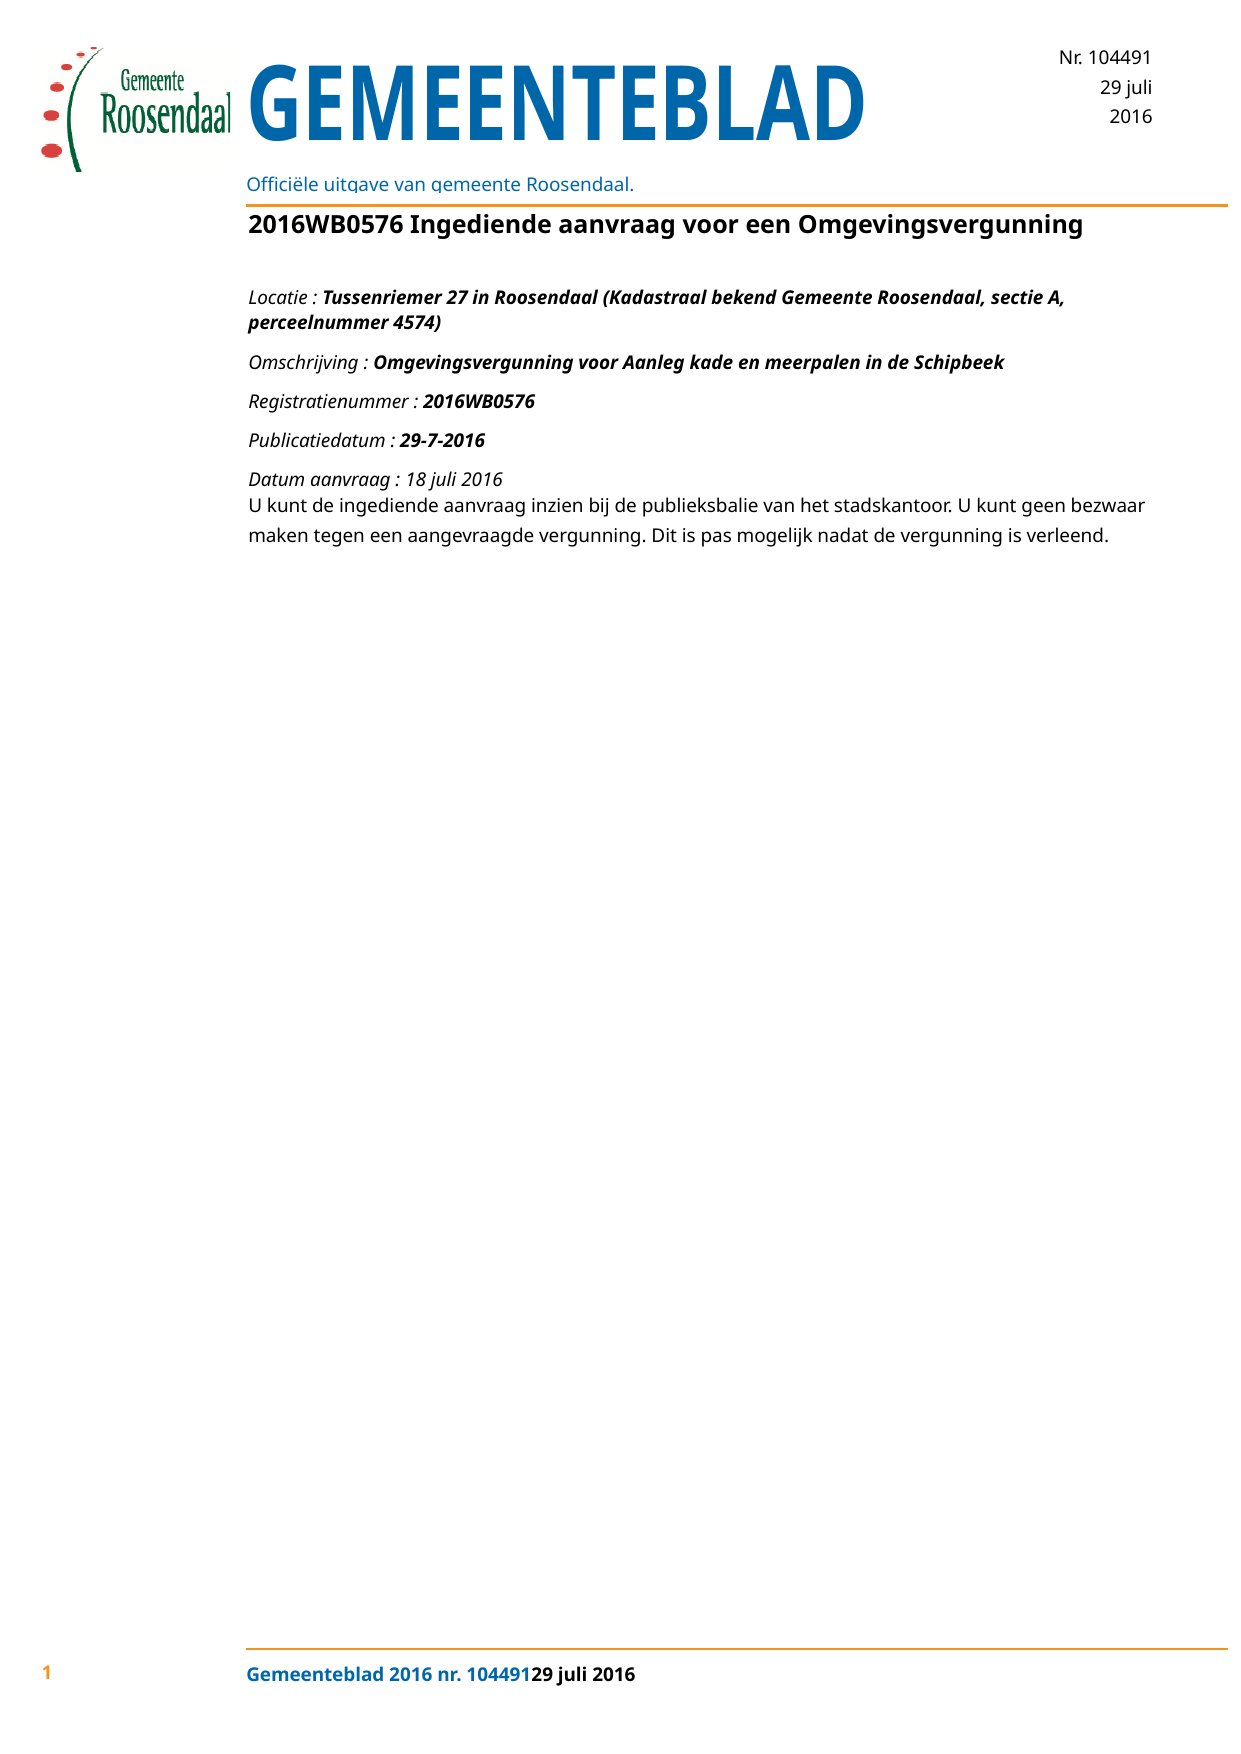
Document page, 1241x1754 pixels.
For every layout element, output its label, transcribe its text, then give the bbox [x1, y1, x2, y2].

picture [41, 47, 231, 172]
text Locatie : Tussenriemer 27 in Roosendaal (Kadastraal bekend Gemeente Roosendaal, sectie A, perceelnummer 4574) [248, 284, 1152, 335]
text Registratienummer : 2016WB0576 [248, 388, 1152, 414]
text Publicatiedatum : 29-7-2016 [248, 427, 1152, 453]
text Omschrijving : Omgevingsvergunning voor Aanleg kade en meerpalen in de Schipbeek [248, 349, 1152, 374]
text 2016WB0576 Ingediende aanvraag voor een Omgevingsvergunning [248, 207, 1152, 241]
text U kunt de ingediende aanvraag inzien bij de publieksbalie van het stadskantoor. U kunt geen bezwaar maken tegen een aangevraagde vergunning. Dit is pas mogelijk nadat de vergunning is verleend. [248, 492, 1152, 548]
text Datum aanvraag : 18 juli 2016 [248, 467, 1152, 492]
